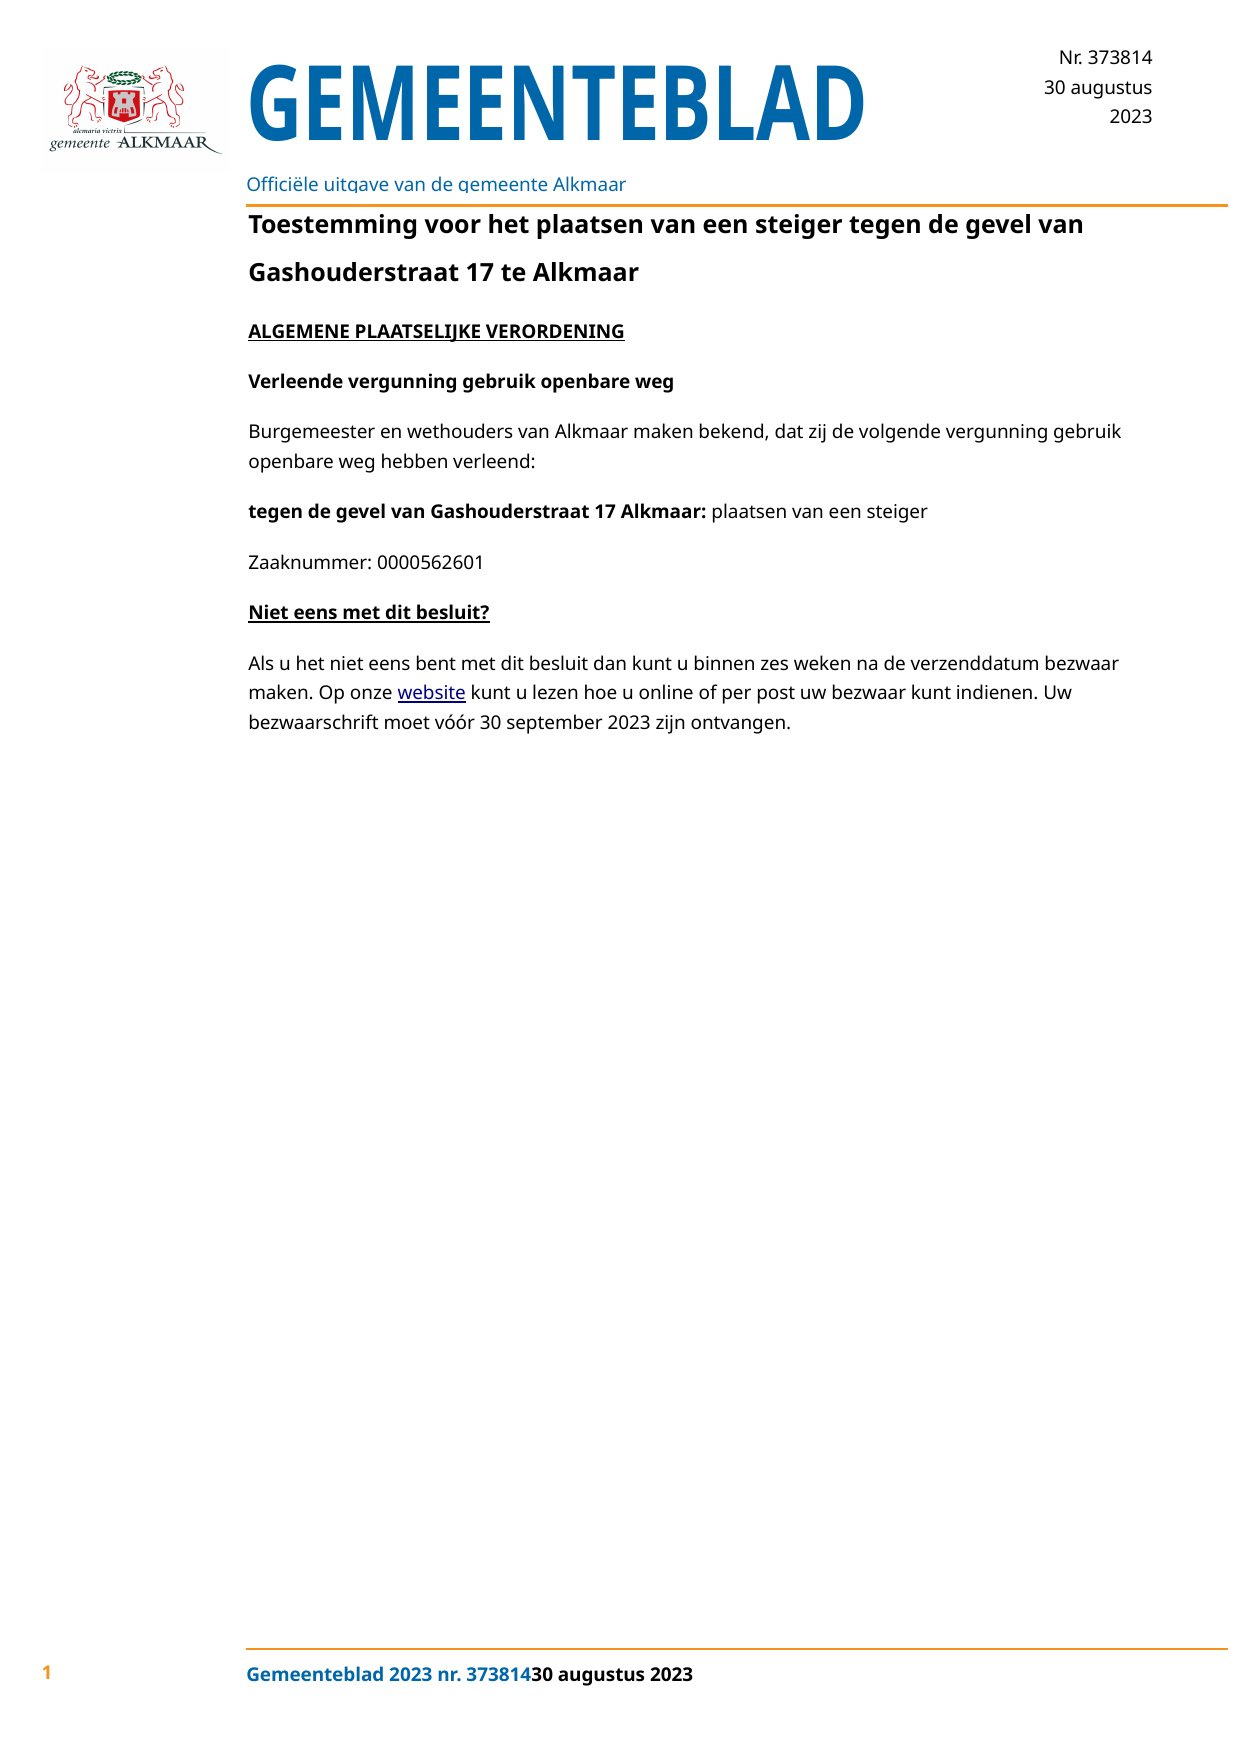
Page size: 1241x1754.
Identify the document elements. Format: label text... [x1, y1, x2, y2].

text Als u het niet eens bent met dit besluit dan kunt u binnen zes weken na de verzenddatum bezwaar maken. Op onze website kunt u lezen hoe u online of per post uw bezwaar kunt indienen. Uw bezwaarschrift moet vóór 30 september 2023 zijn ontvangen. [248, 650, 1152, 735]
text Toestemming voor het plaatsen van een steiger tegen de gevel van Gashouderstraat 17 te Alkmaar [248, 207, 1152, 288]
text tegen de gevel van Gashouderstraat 17 Alkmaar: plaatsen van een steiger [248, 499, 1152, 524]
picture [41, 47, 231, 172]
text Verleende vergunning gebruik openbare weg [248, 368, 1152, 394]
text Niet eens met dit besluit? [248, 599, 1152, 625]
text Burgemeester en wethouders van Alkmaar maken bekend, dat zij de volgende vergunning gebruik openbare weg hebben verleend: [248, 419, 1152, 474]
text Zaaknummer: 0000562601 [248, 549, 1152, 575]
text ALGEMENE PLAATSELIJKE VERORDENING [248, 318, 1152, 344]
